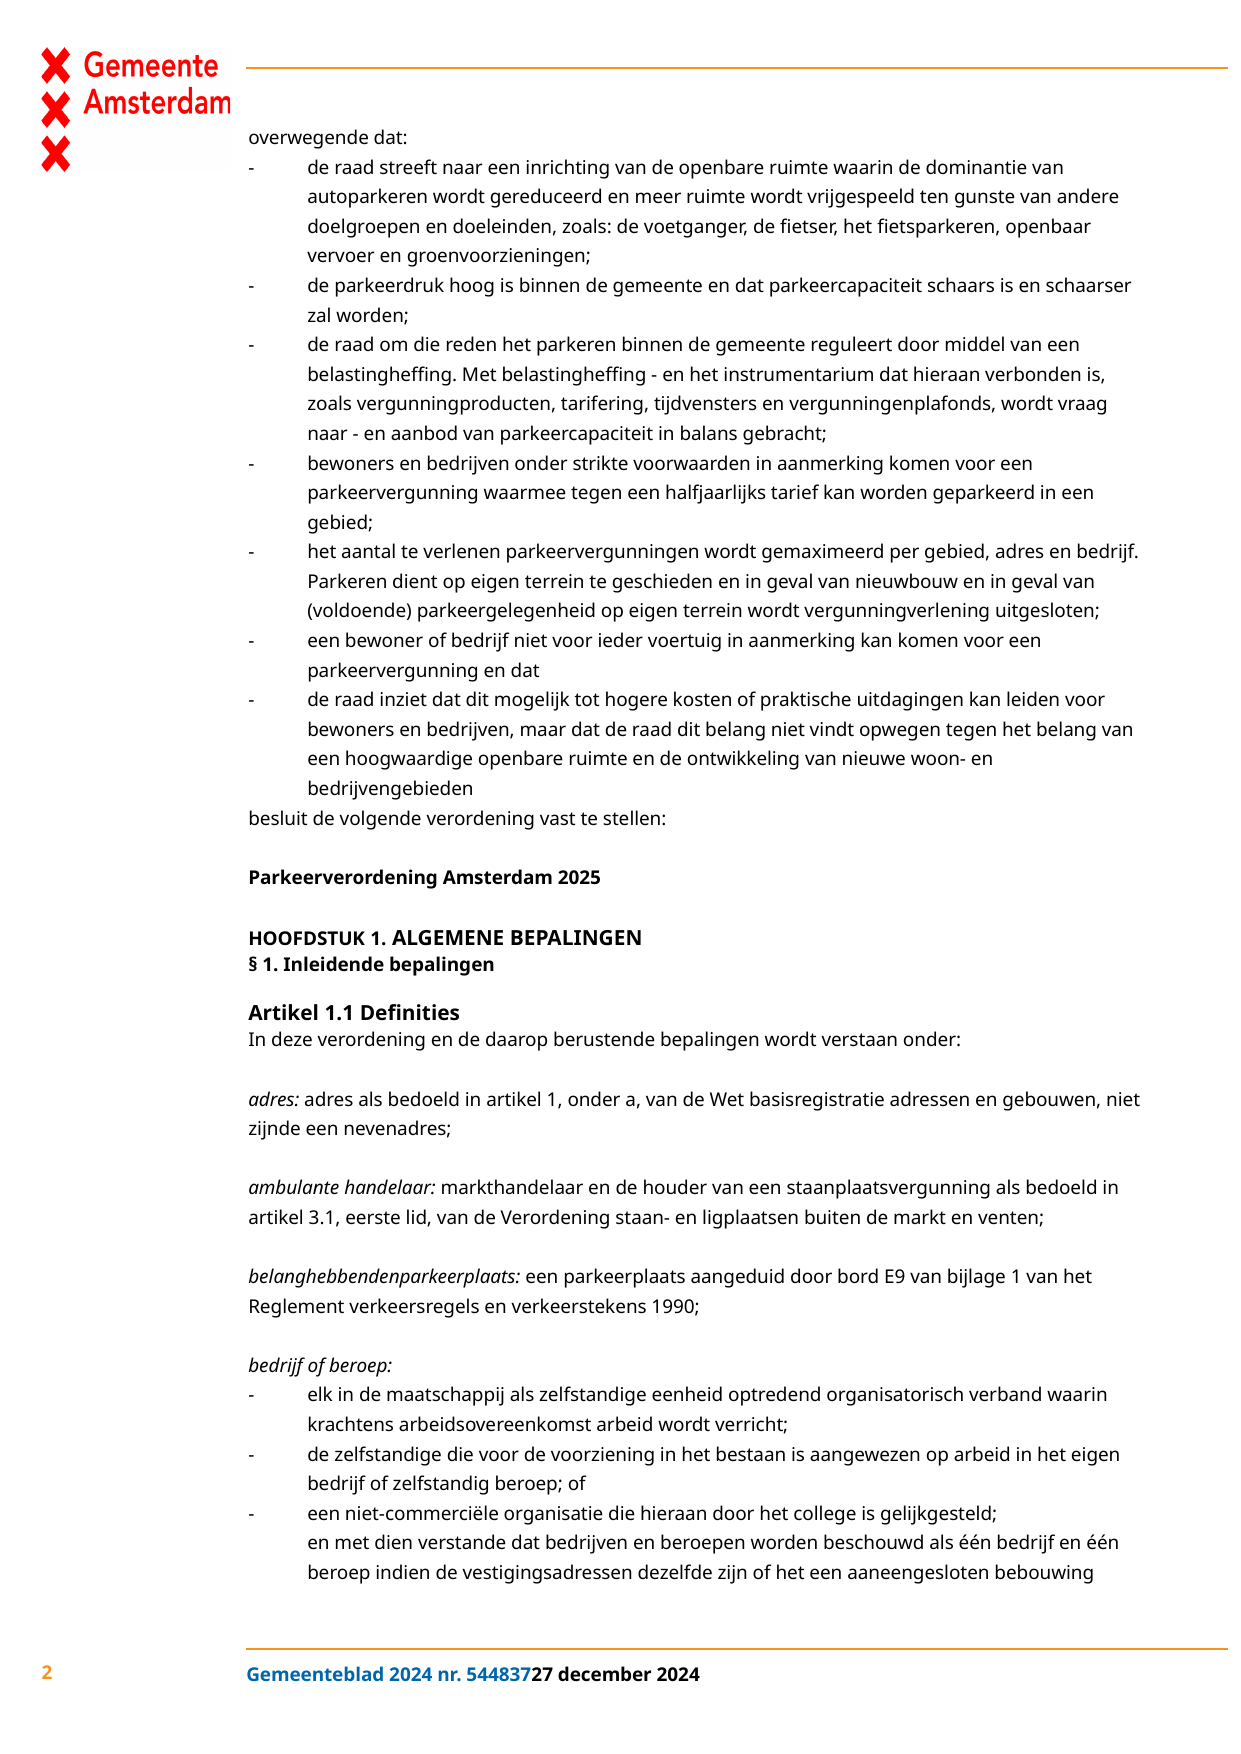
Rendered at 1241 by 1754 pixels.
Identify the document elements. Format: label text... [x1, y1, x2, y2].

list het aantal te verlenen parkeervergunningen wordt gemaximeerd per gebied, adres en bedrijf. Parkeren dient op eigen terrein te geschieden en in geval van nieuwbouw en in geval van (voldoende) parkeergelegenheid op eigen terrein wordt vergunningverlening uitgesloten; [248, 538, 1152, 623]
text besluit de volgende verordening vast te stellen: [248, 805, 1152, 831]
list de raad om die reden het parkeren binnen de gemeente reguleert door middel van een belastingheffing. Met belastingheffing - en het instrumentarium dat hieraan verbonden is, zoals vergunningproducten, tarifering, tijdvensters en vergunningenplafonds, wordt vraag naar - en aanbod van parkeercapaciteit in balans gebracht; [248, 331, 1152, 446]
list en met dien verstande dat bedrijven en beroepen worden beschouwd als één bedrijf en één beroep indien de vestigingsadressen dezelfde zijn of het een aaneengesloten bebouwing [248, 1529, 1152, 1585]
list elk in de maatschappij als zelfstandige eenheid optredend organisatorisch verband waarin krachtens arbeidsovereenkomst arbeid wordt verricht; [248, 1382, 1152, 1437]
list bewoners en bedrijven onder strikte voorwaarden in aanmerking komen voor een parkeervergunning waarmee tegen een halfjaarlijks tarief kan worden geparkeerd in een gebied; [248, 450, 1152, 535]
list een niet-commerciële organisatie die hieraan door het college is gelijkgesteld; [248, 1500, 1152, 1526]
list de raad inziet dat dit mogelijk tot hogere kosten of praktische uitdagingen kan leiden voor bewoners en bedrijven, maar dat de raad dit belang niet vindt opwegen tegen het belang van een hoogwaardige openbare ruimte en de ontwikkeling van nieuwe woon- en bedrijvengebieden [248, 686, 1152, 801]
list de raad streeft naar een inrichting van de openbare ruimte waarin de dominantie van autoparkeren wordt gereduceerd en meer ruimte wordt vrijgespeeld ten gunste van andere doelgroepen en doeleinden, zoals: de voetganger, de fietser, het fietsparkeren, openbaar vervoer en groenvoorzieningen; [248, 154, 1152, 268]
text adres: adres als bedoeld in artikel 1, onder a, van de Wet basisregistratie adressen en gebouwen, niet zijnde een nevenadres; [248, 1086, 1152, 1141]
list de parkeerdruk hoog is binnen de gemeente en dat parkeercapaciteit schaars is en schaarser zal worden; [248, 272, 1152, 328]
list een bewoner of bedrijf niet voor ieder voertuig in aanmerking kan komen voor een parkeervergunning en dat [248, 627, 1152, 683]
text HOOFDSTUK 1. ALGEMENE BEPALINGEN [248, 923, 1152, 952]
text ambulante handelaar: markthandelaar en de houder van een staanplaatsvergunning als bedoeld in artikel 3.1, eerste lid, van de Verordening staan- en ligplaatsen buiten de markt en venten; [248, 1174, 1152, 1230]
text Artikel 1.1 Definities [248, 998, 1152, 1027]
text overwegende dat: [248, 124, 1152, 150]
text In deze verordening en de daarop berustende bepalingen wordt verstaan onder: [248, 1027, 1152, 1052]
list de zelfstandige die voor de voorziening in het bestaan is aangewezen op arbeid in het eigen bedrijf of zelfstandig beroep; of [248, 1441, 1152, 1496]
text belanghebbendenparkeerplaats: een parkeerplaats aangeduid door bord E9 van bijlage 1 van het Reglement verkeersregels en verkeerstekens 1990; [248, 1263, 1152, 1318]
text § 1. Inleidende bepalingen [248, 952, 1152, 977]
text bedrijf of beroep: [248, 1352, 1152, 1378]
text Parkeerverordening Amsterdam 2025 [248, 864, 1152, 890]
picture [41, 47, 231, 172]
